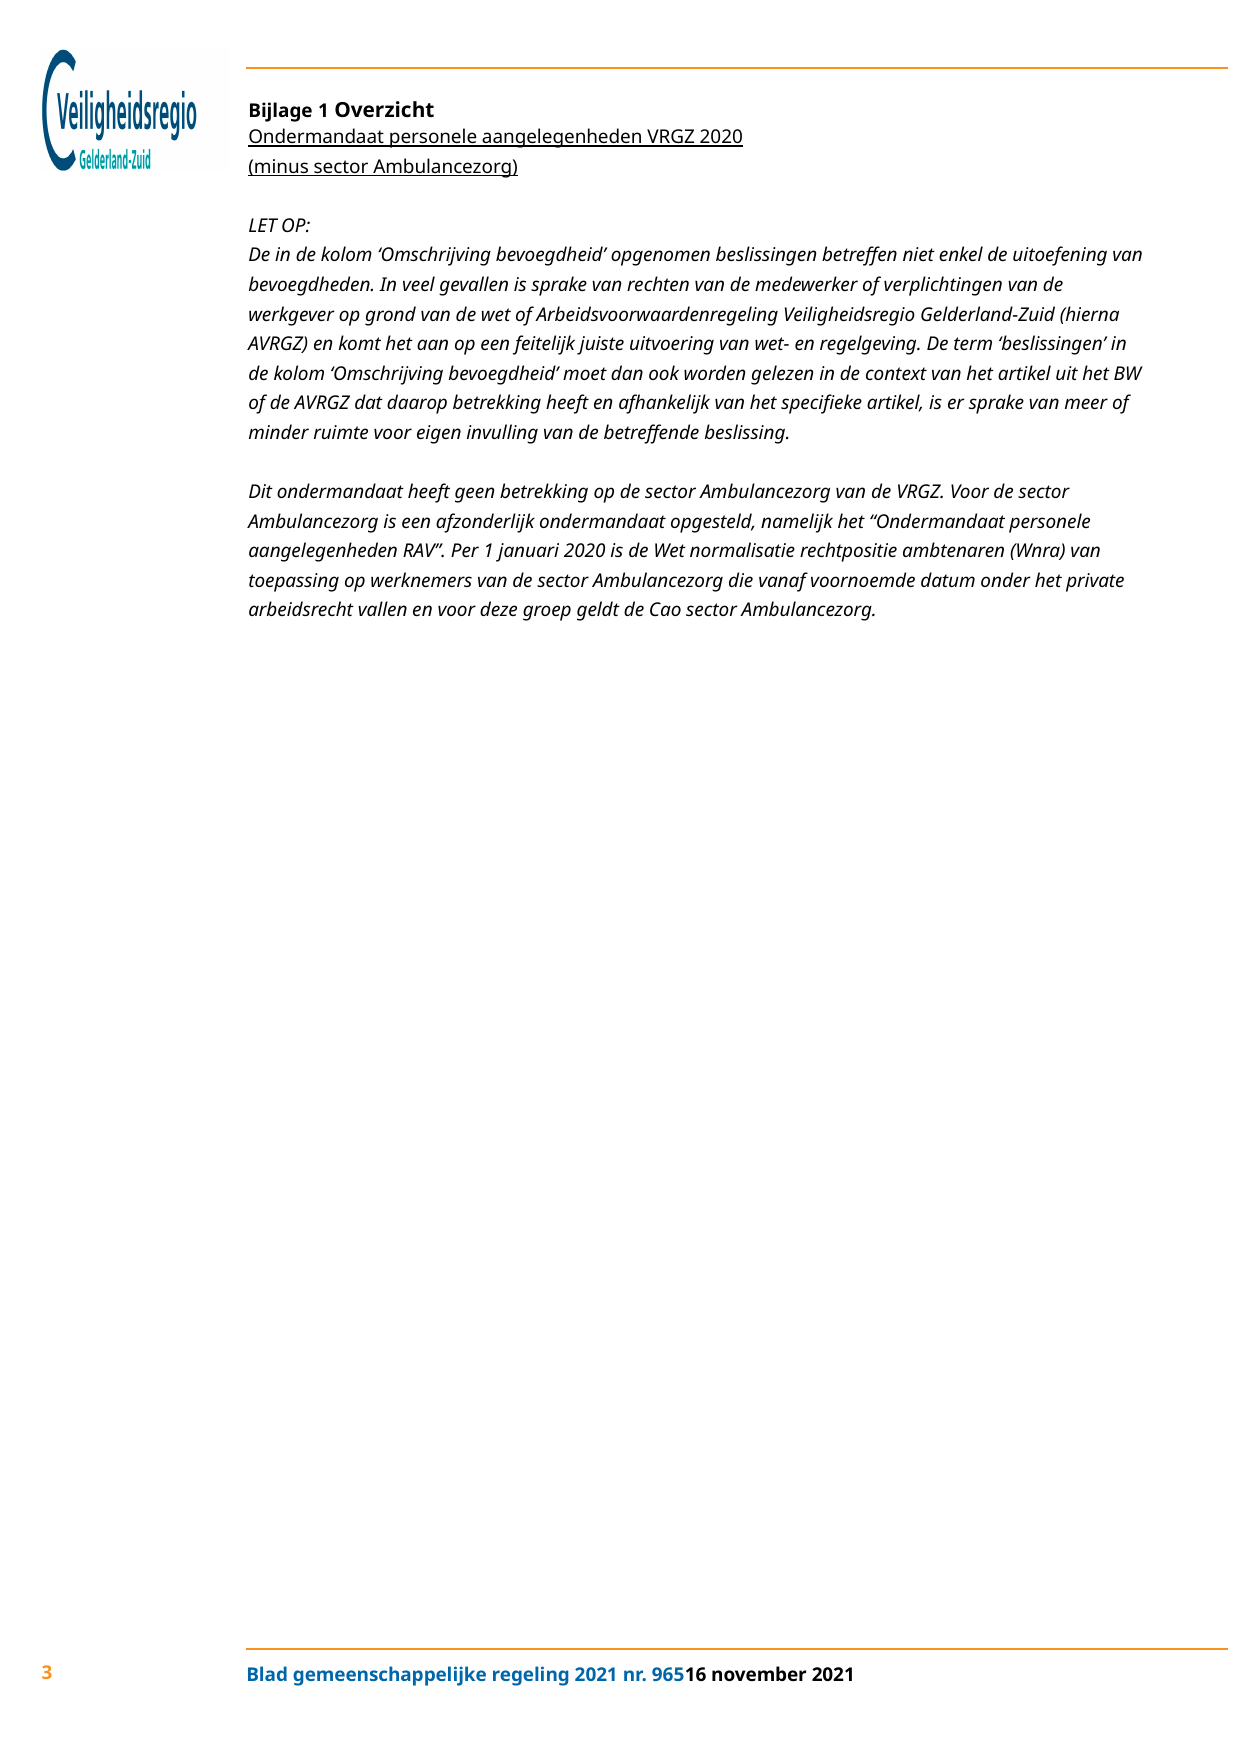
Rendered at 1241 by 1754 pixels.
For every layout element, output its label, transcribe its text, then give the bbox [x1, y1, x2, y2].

text Ondermandaat personele aangelegenheden VRGZ 2020 [248, 123, 1152, 149]
picture [41, 47, 231, 172]
text (minus sector Ambulancezorg) [248, 153, 1152, 179]
text Dit ondermandaat heeft geen betrekking op de sector Ambulancezorg van de VRGZ. Voor de sector Ambulancezorg is een afzonderlijk ondermandaat opgesteld, namelijk het “Ondermandaat personele aangelegenheden RAV”. Per 1 januari 2020 is de Wet normalisatie rechtpositie ambtenaren (Wnra) van toepassing op werknemers van de sector Ambulancezorg die vanaf voornoemde datum onder het private arbeidsrecht vallen en voor deze groep geldt de Cao sector Ambulancezorg. [248, 478, 1152, 622]
text LET OP: [248, 212, 1152, 238]
text Bijlage 1 Overzicht [248, 95, 1152, 123]
text De in de kolom ‘Omschrijving bevoegdheid’ opgenomen beslissingen betreffen niet enkel de uitoefening van bevoegdheden. In veel gevallen is sprake van rechten van de medewerker of verplichtingen van de werkgever op grond van de wet of Arbeidsvoorwaardenregeling Veiligheidsregio Gelderland-Zuid (hierna AVRGZ) en komt het aan op een feitelijk juiste uitvoering van wet- en regelgeving. De term ‘beslissingen’ in de kolom ‘Omschrijving bevoegdheid’ moet dan ook worden gelezen in de context van het artikel uit het BW of de AVRGZ dat daarop betrekking heeft en afhankelijk van het specifieke artikel, is er sprake van meer of minder ruimte voor eigen invulling van de betreffende beslissing. [248, 242, 1152, 445]
